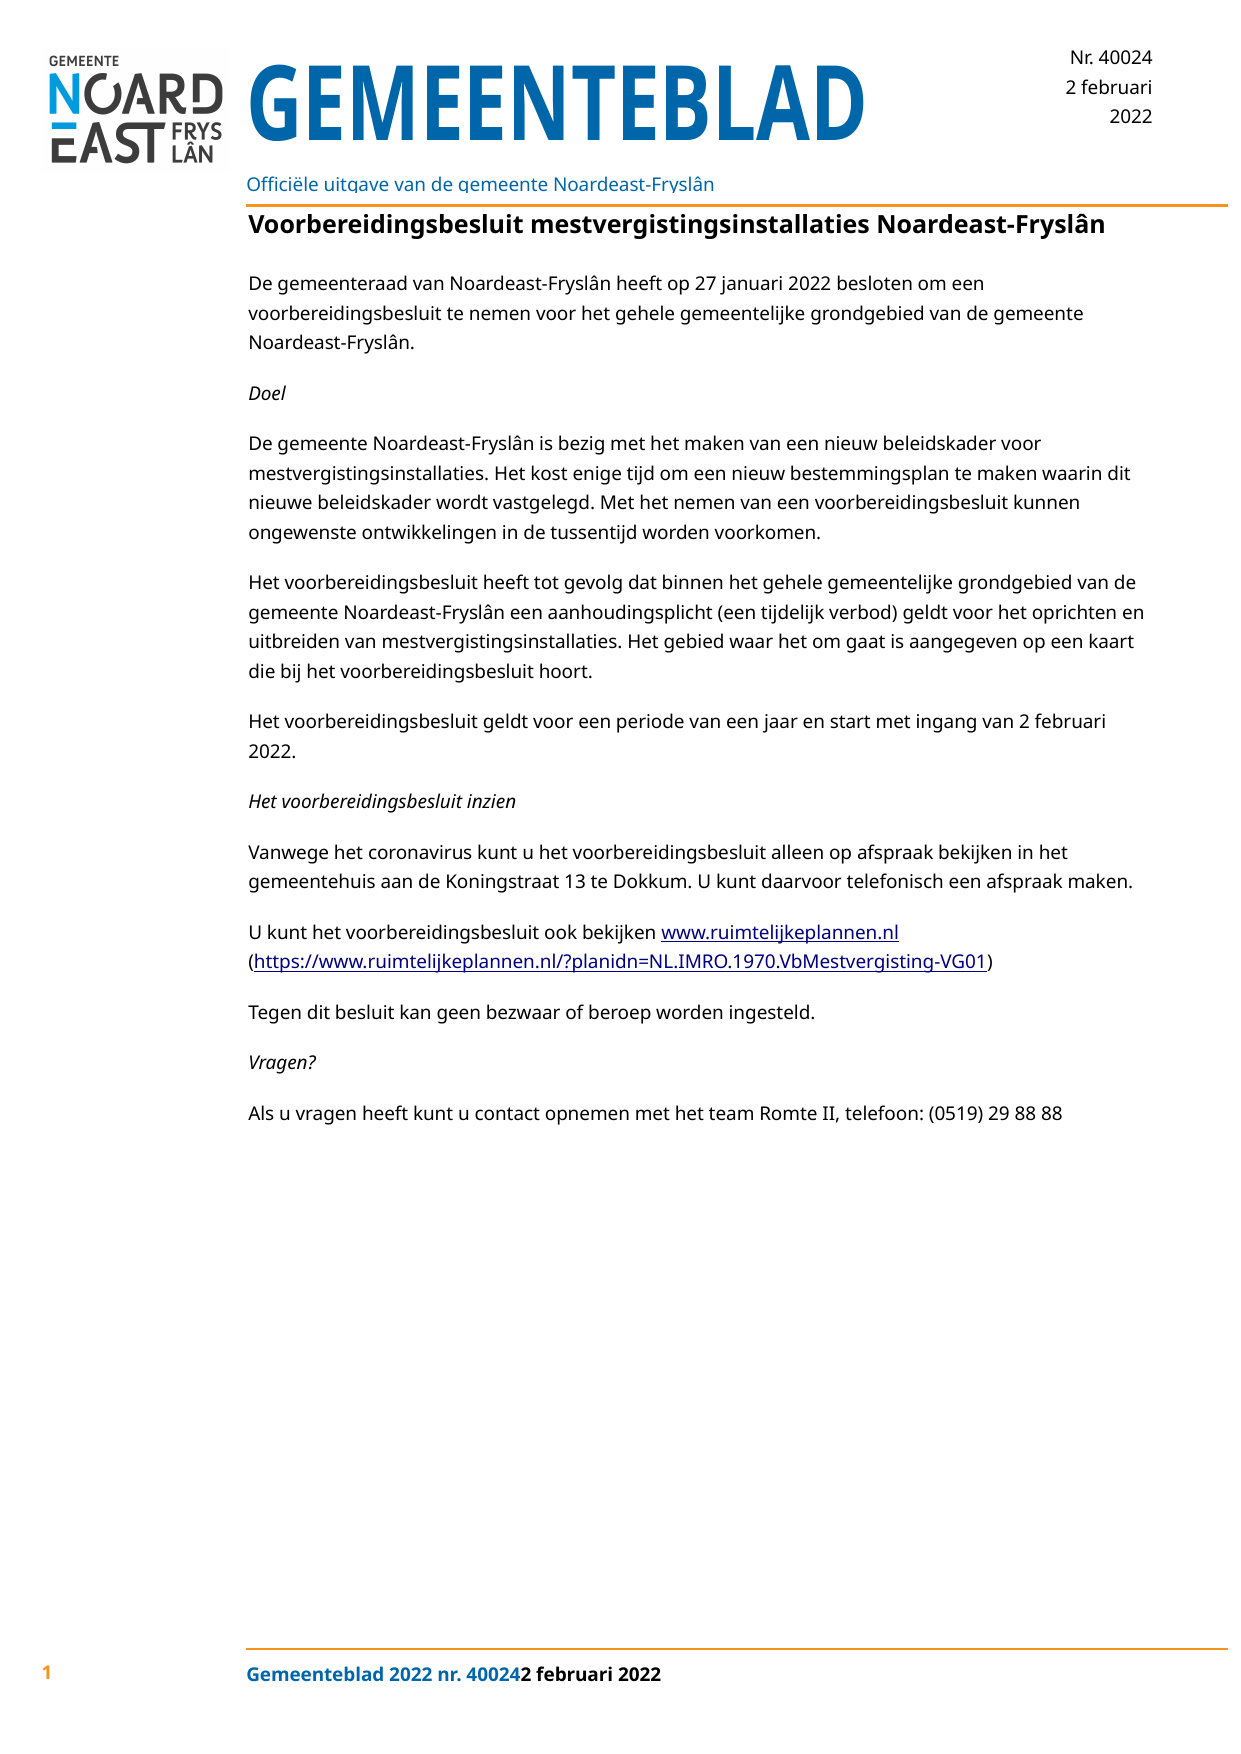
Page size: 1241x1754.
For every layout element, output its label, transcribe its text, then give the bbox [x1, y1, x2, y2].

text Het voorbereidingsbesluit geldt voor een periode van een jaar en start met ingang van 2 februari 2022. [248, 709, 1152, 764]
text Het voorbereidingsbesluit heeft tot gevolg dat binnen het gehele gemeentelijke grondgebied van de gemeente Noardeast-Fryslân een aanhoudingsplicht (een tijdelijk verbod) geldt voor het oprichten en uitbreiden van mestvergistingsinstallaties. Het gebied waar het om gaat is aangegeven op een kaart die bij het voorbereidingsbesluit hoort. [248, 569, 1152, 684]
text De gemeenteraad van Noardeast-Fryslân heeft op 27 januari 2022 besloten om een voorbereidingsbesluit te nemen voor het gehele gemeentelijke grondgebied van de gemeente Noardeast-Fryslân. [248, 270, 1152, 355]
text Vanwege het coronavirus kunt u het voorbereidingsbesluit alleen op afspraak bekijken in het gemeentehuis aan de Koningstraat 13 te Dokkum. U kunt daarvoor telefonisch een afspraak maken. [248, 839, 1152, 894]
text Doel [248, 380, 1152, 406]
text De gemeente Noardeast-Fryslân is bezig met het maken van een nieuw beleidskader voor mestvergistingsinstallaties. Het kost enige tijd om een nieuw bestemmingsplan te maken waarin dit nieuwe beleidskader wordt vastgelegd. Met het nemen van een voorbereidingsbesluit kunnen ongewenste ontwikkelingen in de tussentijd worden voorkomen. [248, 430, 1152, 545]
text Als u vragen heeft kunt u contact opnemen met het team Romte II, telefoon: (0519) 29 88 88 [248, 1100, 1152, 1126]
text Vragen? [248, 1049, 1152, 1075]
picture [41, 47, 231, 172]
text Het voorbereidingsbesluit inzien [248, 789, 1152, 814]
text U kunt het voorbereidingsbesluit ook bekijken www.ruimtelijkeplannen.nl (https://www.ruimtelijkeplannen.nl/?planidn=NL.IMRO.1970.VbMestvergisting-VG01) [248, 919, 1152, 974]
text Tegen dit besluit kan geen bezwaar of beroep worden ingesteld. [248, 999, 1152, 1025]
text Voorbereidingsbesluit mestvergistingsinstallaties Noardeast-Fryslân [248, 207, 1152, 241]
